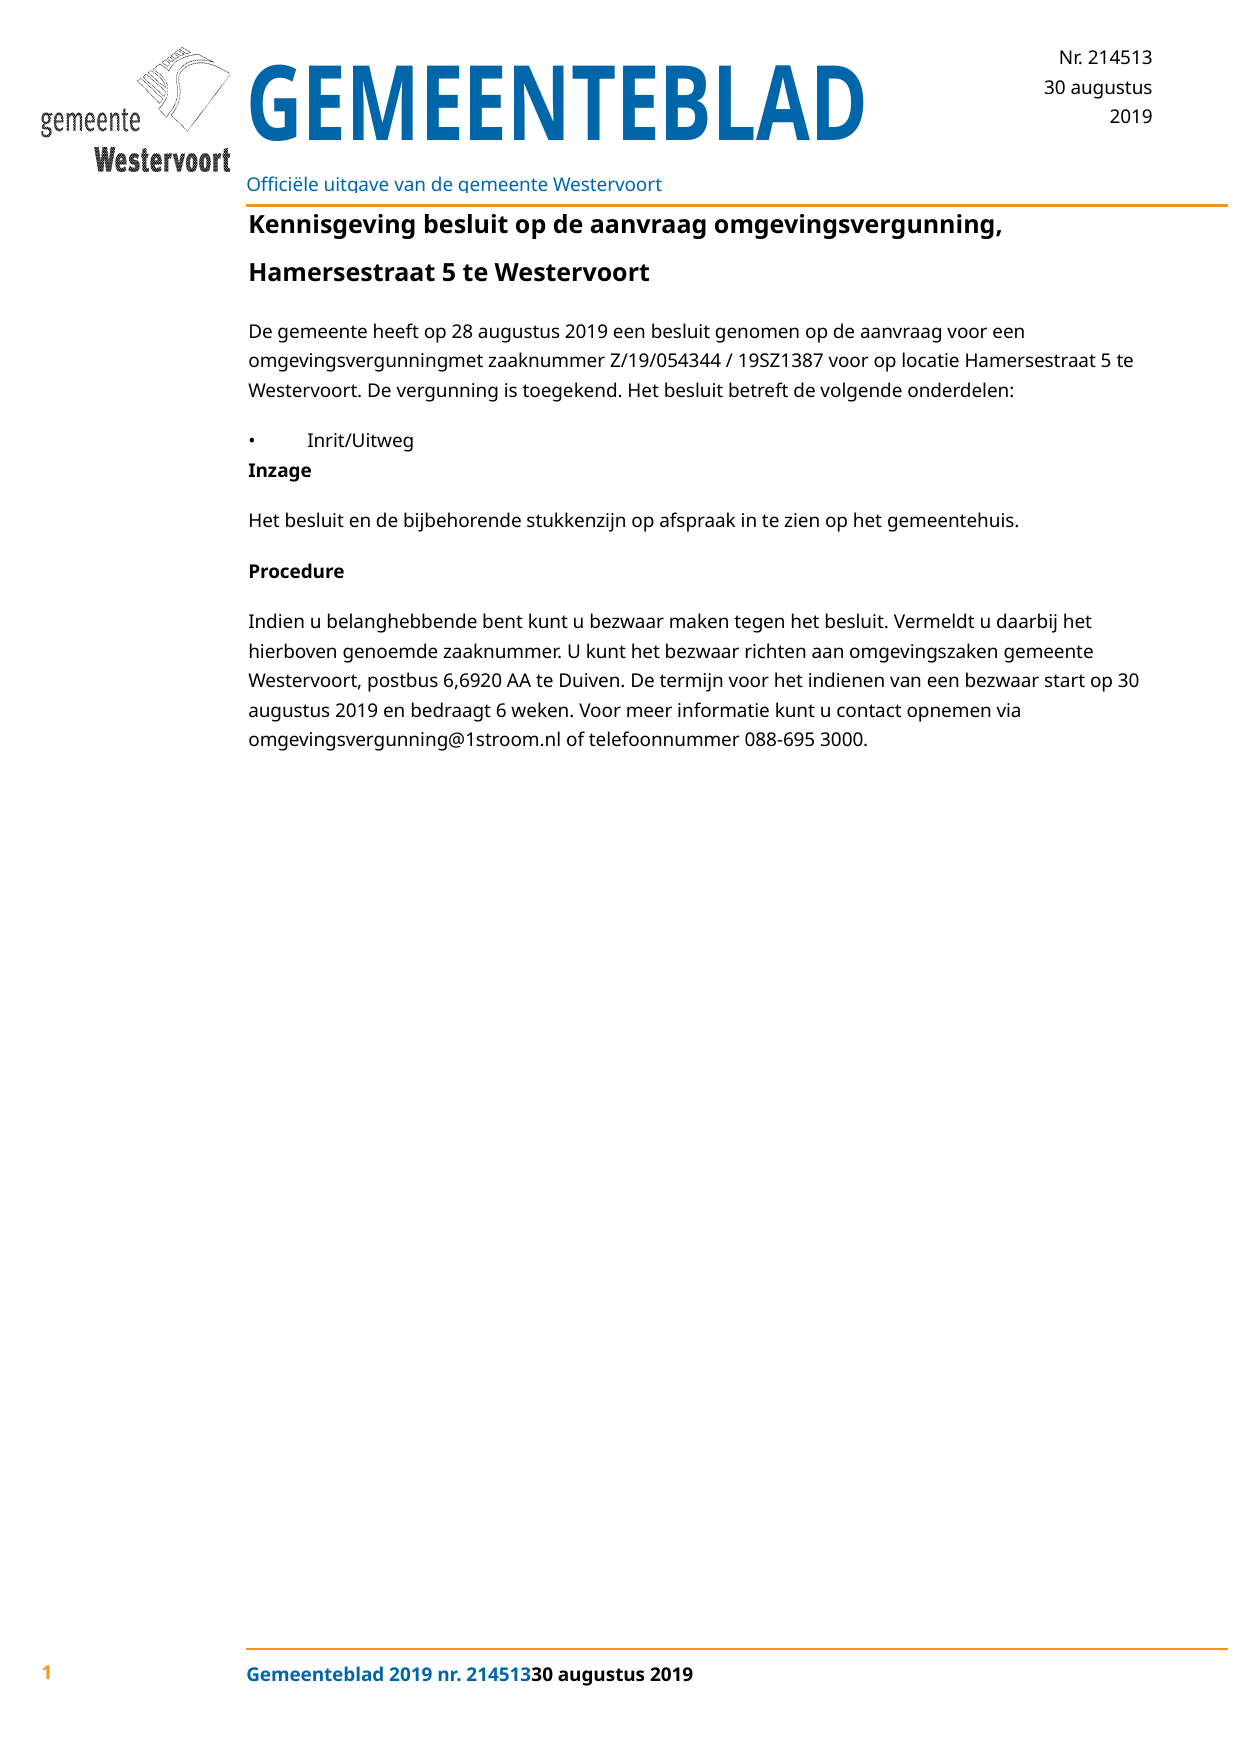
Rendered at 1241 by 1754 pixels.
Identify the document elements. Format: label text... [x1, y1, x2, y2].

text Indien u belanghebbende bent kunt u bezwaar maken tegen het besluit. Vermeldt u daarbij het hierboven genoemde zaaknummer. U kunt het bezwaar richten aan omgevingszaken gemeente Westervoort, postbus 6,6920 AA te Duiven. De termijn voor het indienen van een bezwaar start op 30 augustus 2019 en bedraagt 6 weken. Voor meer informatie kunt u contact opnemen via omgevingsvergunning@1stroom.nl of telefoonnummer 088-695 3000. [248, 608, 1152, 752]
picture [41, 47, 231, 172]
text Het besluit en de bijbehorende stukkenzijn op afspraak in te zien op het gemeentehuis. [248, 507, 1152, 533]
text De gemeente heeft op 28 augustus 2019 een besluit genomen op de aanvraag voor een omgevingsvergunningmet zaaknummer Z/19/054344 / 19SZ1387 voor op locatie Hamersestraat 5 te Westervoort. De vergunning is toegekend. Het besluit betreft de volgende onderdelen: [248, 318, 1152, 403]
text Inzage [248, 457, 1152, 483]
text Procedure [248, 558, 1152, 584]
text Kennisgeving besluit op de aanvraag omgevingsvergunning, Hamersestraat 5 te Westervoort [248, 207, 1152, 288]
list Inrit/Uitweg [248, 427, 1152, 453]
